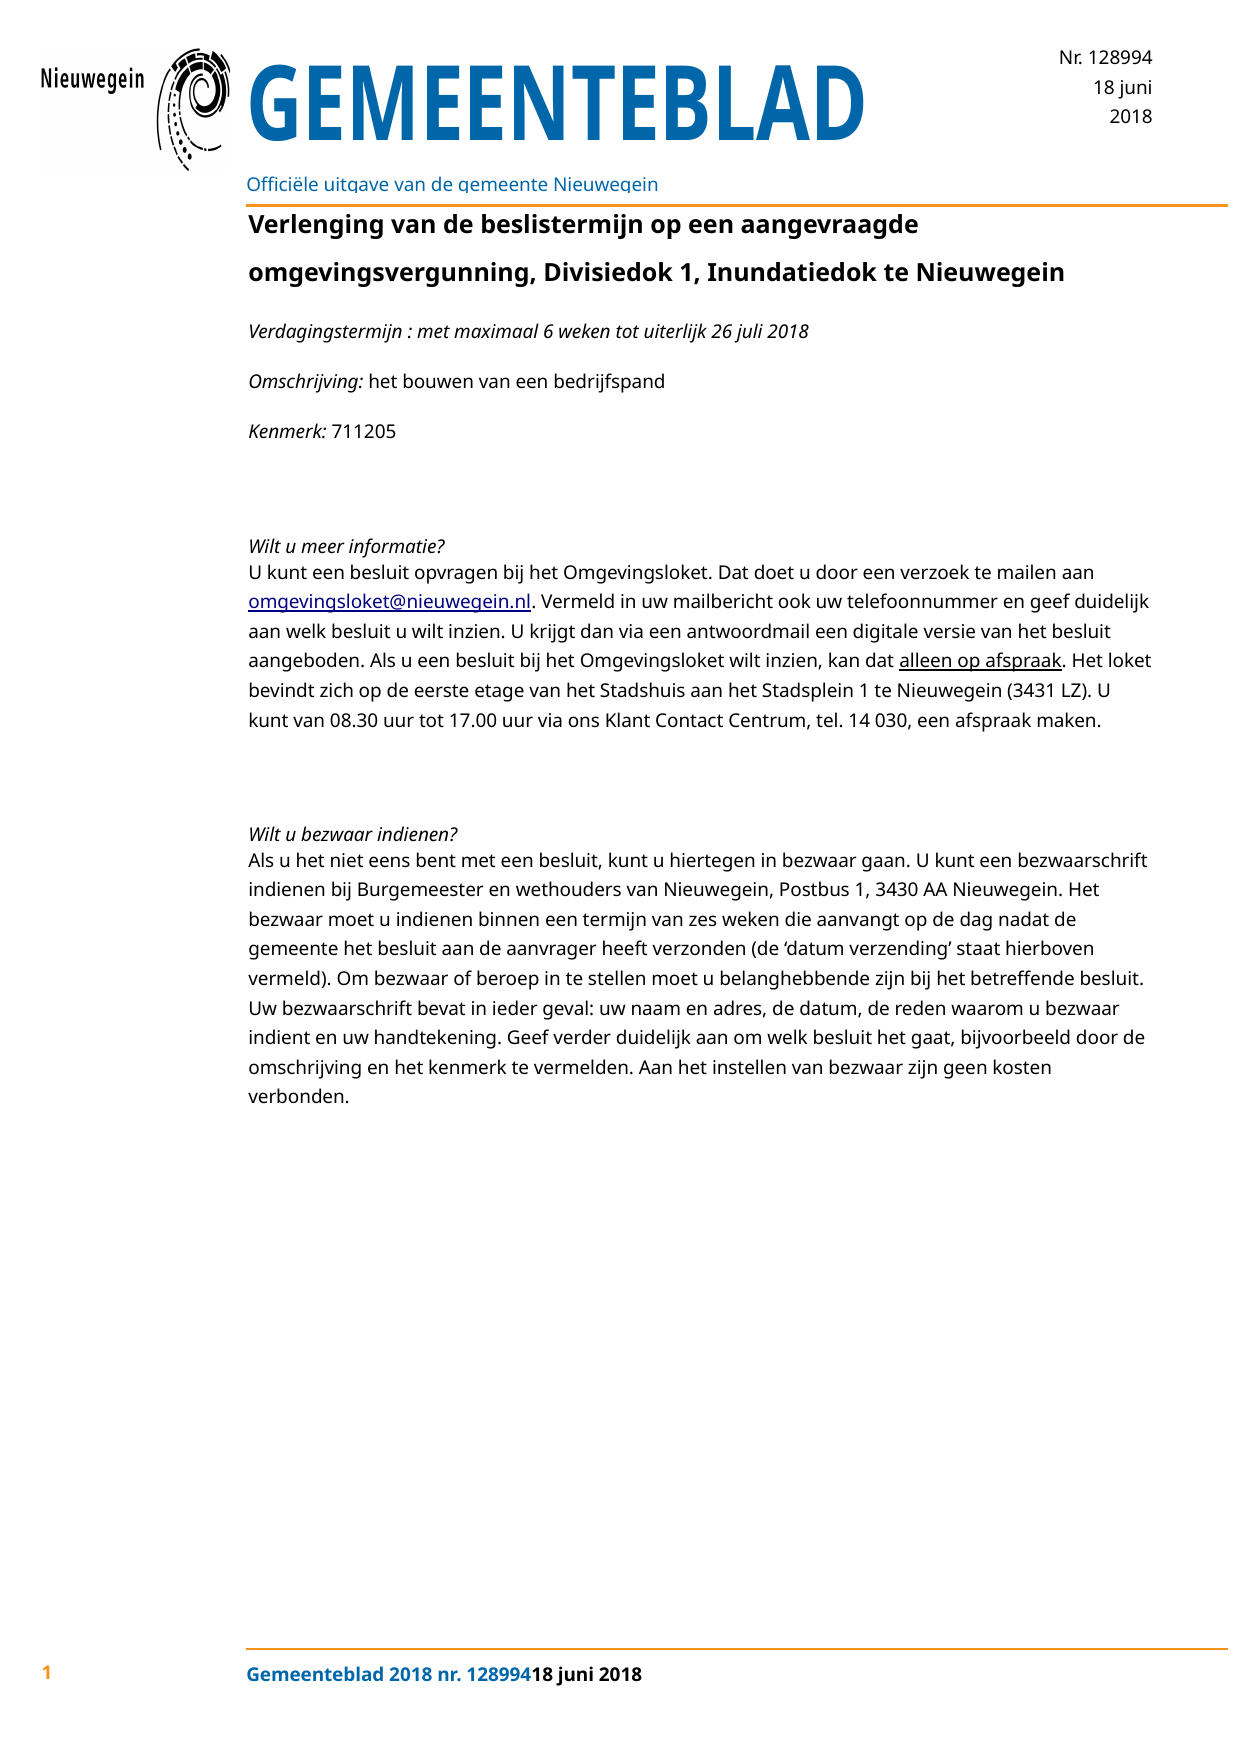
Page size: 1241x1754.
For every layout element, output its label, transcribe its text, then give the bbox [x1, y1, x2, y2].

picture [41, 47, 231, 172]
text Als u het niet eens bent met een besluit, kunt u hiertegen in bezwaar gaan. U kunt een bezwaarschrift indienen bij Burgemeester en wethouders van Nieuwegein, Postbus 1, 3430 AA Nieuwegein. Het bezwaar moet u indienen binnen een termijn van zes weken die aanvangt op de dag nadat de gemeente het besluit aan de aanvrager heeft verzonden (de ‘datum verzending’ staat hierboven vermeld). Om bezwaar of beroep in te stellen moet u belanghebbende zijn bij het betreffende besluit. Uw bezwaarschrift bevat in ieder geval: uw naam en adres, de datum, de reden waarom u bezwaar indient en uw handtekening. Geef verder duidelijk aan om welk besluit het gaat, bijvoorbeeld door de omschrijving en het kenmerk te vermelden. Aan het instellen van bezwaar zijn geen kosten verbonden. [248, 847, 1152, 1109]
text Verdagingstermijn : met maximaal 6 weken tot uiterlijk 26 juli 2018 [248, 318, 1152, 344]
text Verlenging van de beslistermijn op een aangevraagde omgevingsvergunning, Divisiedok 1, Inundatiedok te Nieuwegein [248, 207, 1152, 288]
text Wilt u bezwaar indienen? [248, 821, 1152, 847]
text Wilt u meer informatie? [248, 533, 1152, 559]
text Omschrijving: het bouwen van een bedrijfspand [248, 368, 1152, 394]
text Kenmerk: 711205 [248, 419, 1152, 444]
text U kunt een besluit opvragen bij het Omgevingsloket. Dat doet u door een verzoek te mailen aan omgevingsloket@nieuwegein.nl. Vermeld in uw mailbericht ook uw telefoonnummer en geef duidelijk aan welk besluit u wilt inzien. U krijgt dan via een antwoordmail een digitale versie van het besluit aangeboden. Als u een besluit bij het Omgevingsloket wilt inzien, kan dat alleen op afspraak. Het loket bevindt zich op de eerste etage van het Stadshuis aan het Stadsplein 1 te Nieuwegein (3431 LZ). U kunt van 08.30 uur tot 17.00 uur via ons Klant Contact Centrum, tel. 14 030, een afspraak maken. [248, 559, 1152, 732]
